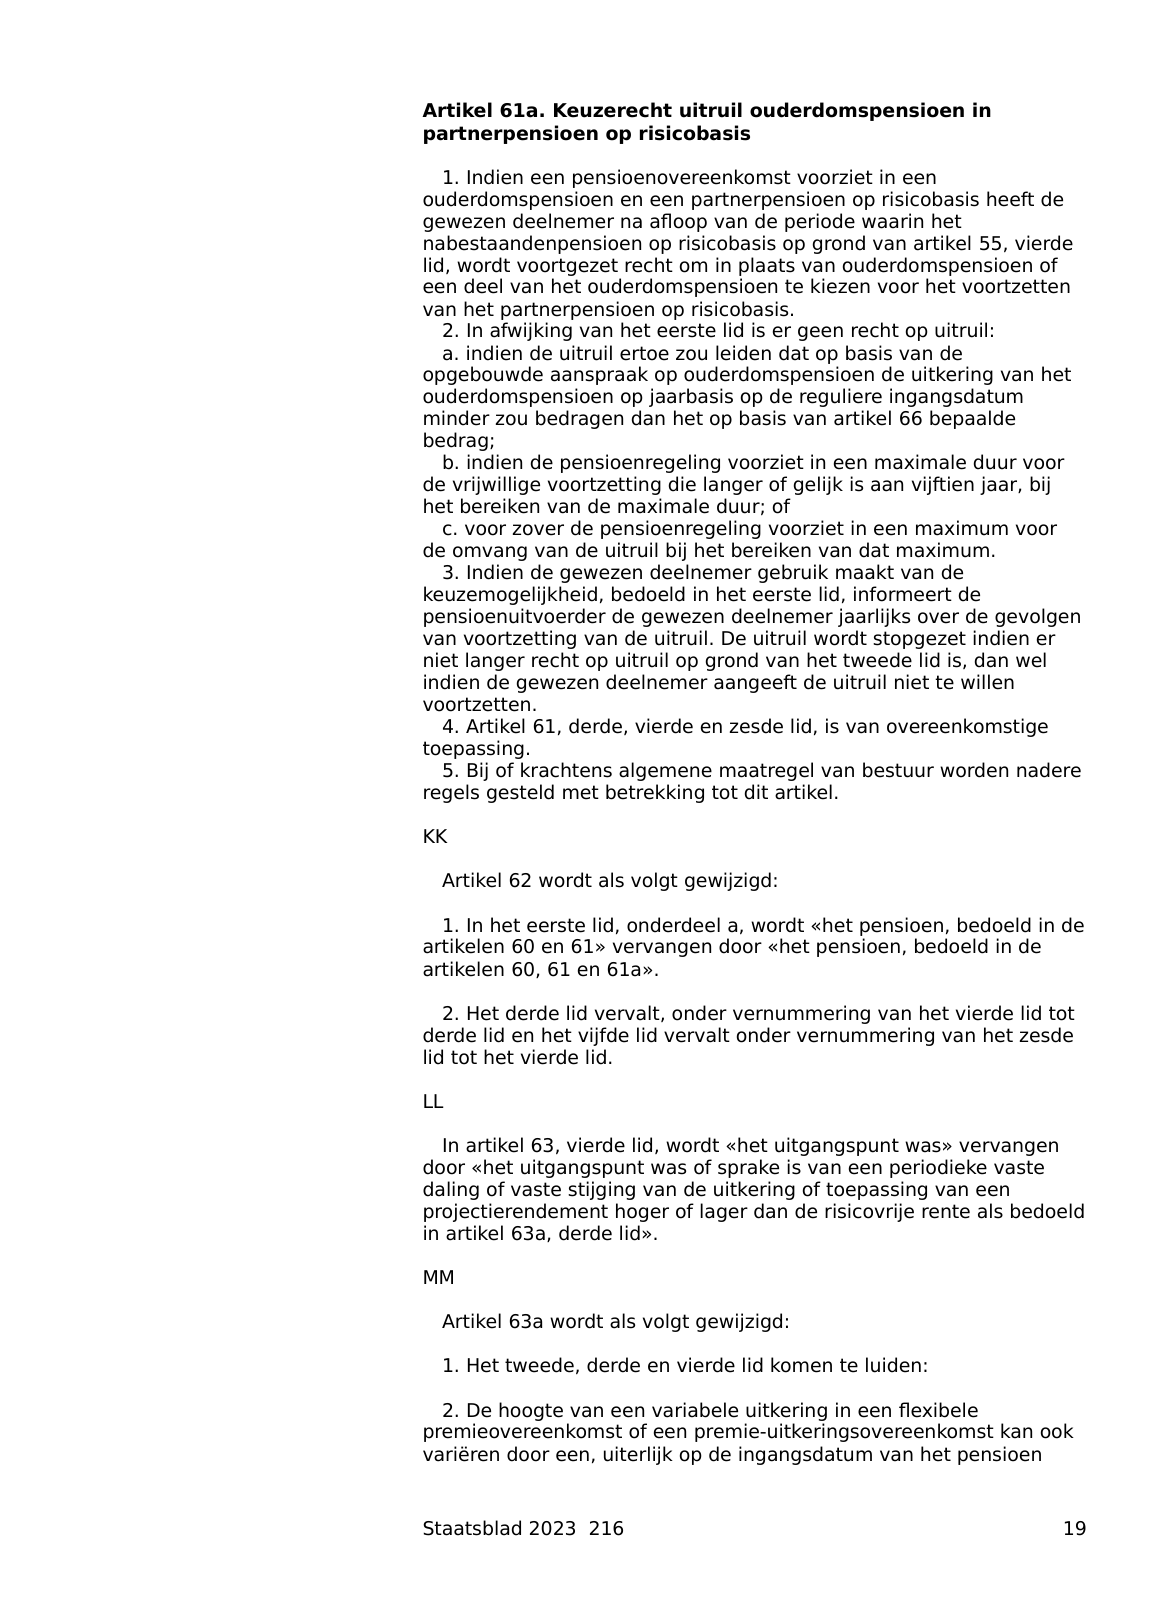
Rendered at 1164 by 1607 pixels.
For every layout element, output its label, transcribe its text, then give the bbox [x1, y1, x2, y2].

text 3. Indien de gewezen deelnemer gebruik maakt van de keuzemogelijkheid, bedoeld in het eerste lid, informeert de pensioenuitvoerder de gewezen deelnemer jaarlijks over de gevolgen van voortzetting van de uitruil. De uitruil wordt stopgezet indien er niet langer recht op uitruil op grond van het tweede lid is, dan wel indien de gewezen deelnemer aangeeft de uitruil niet te willen voortzetten. [422, 562, 1087, 716]
text 2. In afwijking van het eerste lid is er geen recht op uitruil: [422, 320, 1087, 342]
text 1. Indien een pensioenovereenkomst voorziet in een ouderdomspensioen en een partnerpensioen op risicobasis heeft de gewezen deelnemer na afloop van de periode waarin het nabestaandenpensioen op risicobasis op grond van artikel 55, vierde lid, wordt voortgezet recht om in plaats van ouderdomspensioen of een deel van het ouderdomspensioen te kiezen voor het voortzetten van het partnerpensioen op risicobasis. [422, 167, 1087, 320]
text 4. Artikel 61, derde, vierde en zesde lid, is van overeenkomstige toepassing. [422, 716, 1087, 760]
text LL [422, 1091, 1087, 1113]
text a. indien de uitruil ertoe zou leiden dat op basis van de opgebouwde aanspraak op ouderdomspensioen de uitkering van het ouderdomspensioen op jaarbasis op de reguliere ingangsdatum minder zou bedragen dan het op basis van artikel 66 bepaalde bedrag; [422, 342, 1087, 452]
text b. indien de pensioenregeling voorziet in een maximale duur voor de vrijwillige voortzetting die langer of gelijk is aan vijftien jaar, bij het bereiken van de maximale duur; of [422, 452, 1087, 518]
text KK [422, 826, 1087, 848]
text 1. Het tweede, derde en vierde lid komen te luiden: [422, 1355, 1087, 1377]
text Artikel 63a wordt als volgt gewijzigd: [422, 1311, 1087, 1333]
text 2. De hoogte van een variabele uitkering in een flexibele premieovereenkomst of een premie-uitkeringsovereenkomst kan ook variëren door een, uiterlijk op de ingangsdatum van het pensioen [422, 1399, 1087, 1465]
subtitle Artikel 61a. Keuzerecht uitruil ouderdomspensioen in partnerpensioen op risicobasis [422, 100, 1087, 144]
text Artikel 62 wordt als volgt gewijzigd: [422, 870, 1087, 892]
text 2. Het derde lid vervalt, onder vernummering van het vierde lid tot derde lid en het vijfde lid vervalt onder vernummering van het zesde lid tot het vierde lid. [422, 1003, 1087, 1068]
text In artikel 63, vierde lid, wordt «het uitgangspunt was» vervangen door «het uitgangspunt was of sprake is van een periodieke vaste daling of vaste stijging van de uitkering of toepassing van een projectierendement hoger of lager dan de risicovrije rente als bedoeld in artikel 63a, derde lid». [422, 1135, 1087, 1245]
text c. voor zover de pensioenregeling voorziet in een maximum voor de omvang van de uitruil bij het bereiken van dat maximum. [422, 518, 1087, 562]
text 5. Bij of krachtens algemene maatregel van bestuur worden nadere regels gesteld met betrekking tot dit artikel. [422, 760, 1087, 804]
text 1. In het eerste lid, onderdeel a, wordt «het pensioen, bedoeld in de artikelen 60 en 61» vervangen door «het pensioen, bedoeld in de artikelen 60, 61 en 61a». [422, 914, 1087, 980]
text MM [422, 1267, 1087, 1289]
